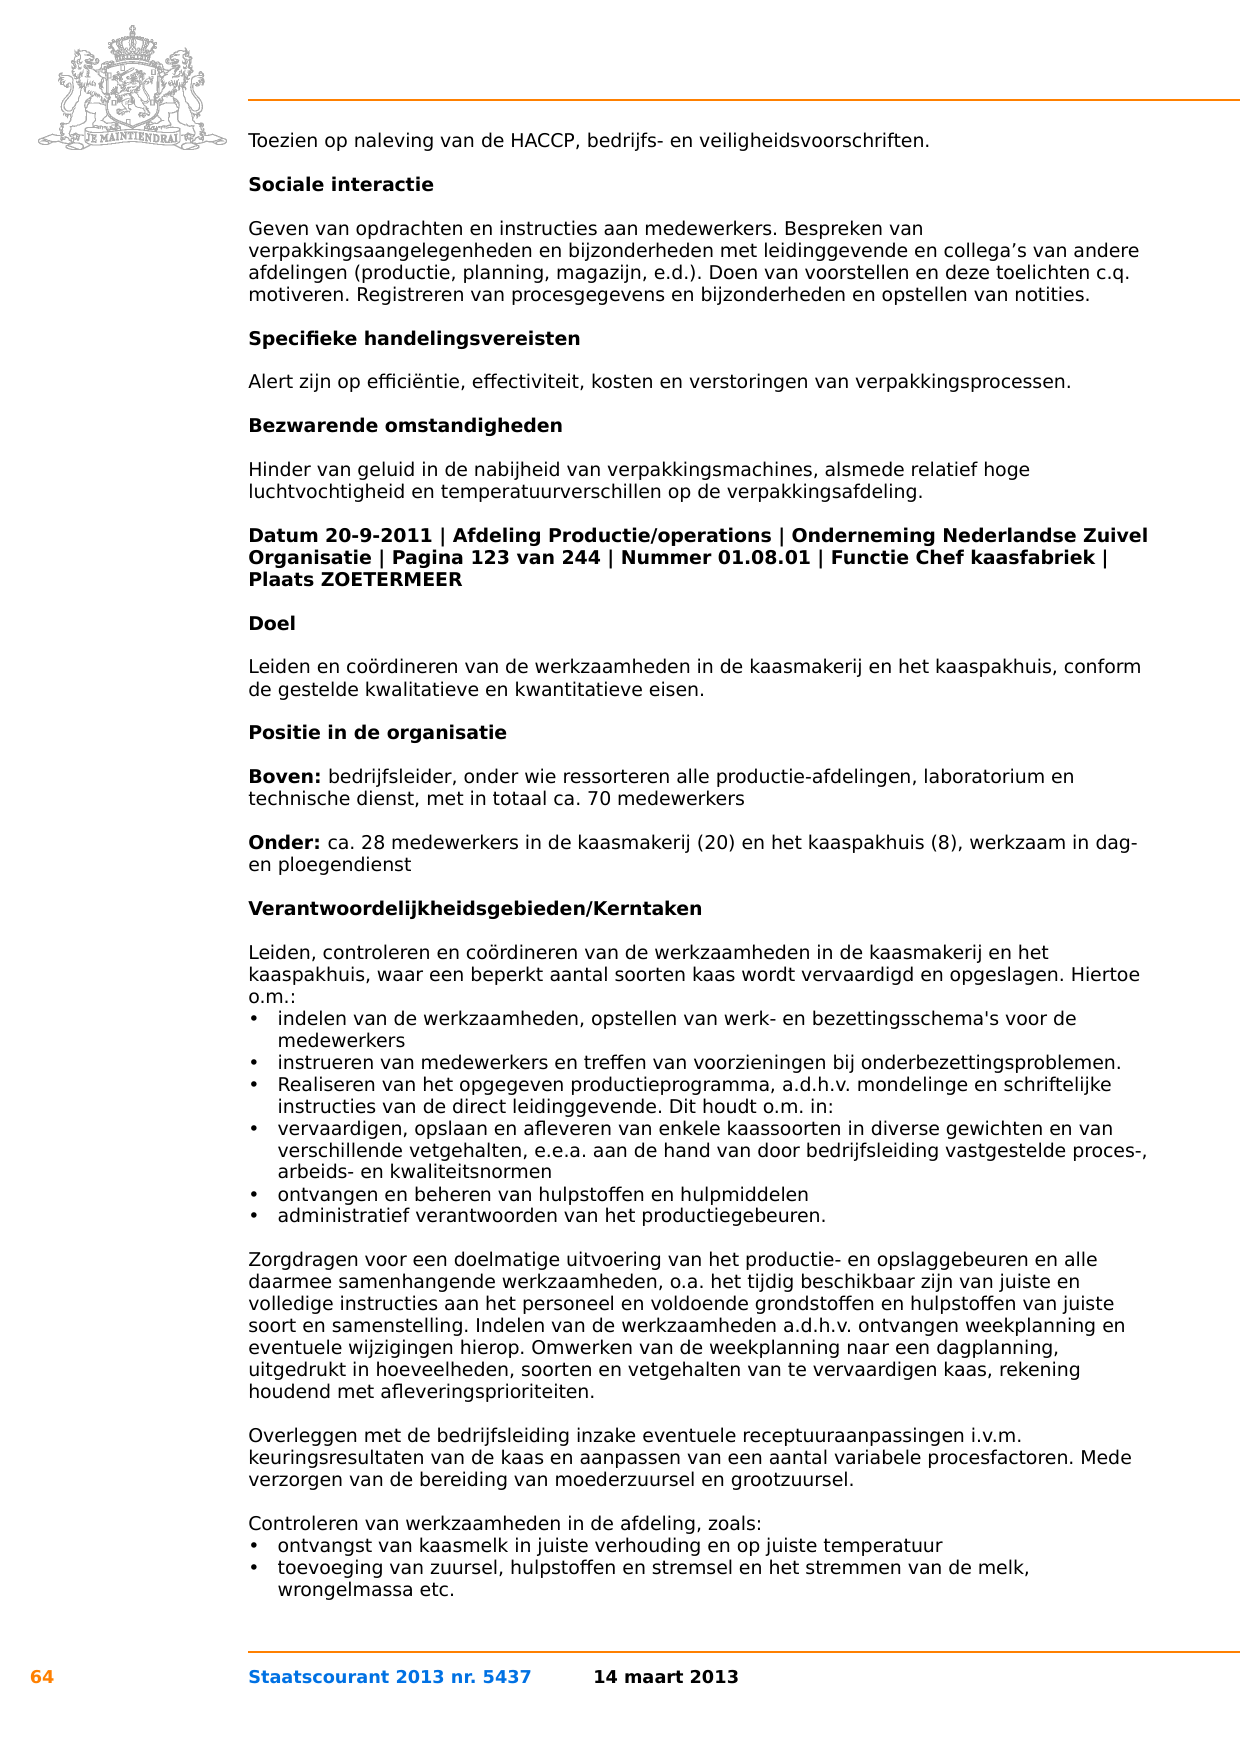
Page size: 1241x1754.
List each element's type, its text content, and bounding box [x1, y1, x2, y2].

subtitle Datum 20-9-2011 | Afdeling Productie/operations | Onderneming Nederlandse Zuivel Organisatie | Pagina 123 van 244 | Nummer 01.08.01 | Functie Chef kaasfabriek | Plaats ZOETERMEER [248, 525, 1163, 591]
text • toevoeging van zuursel, hulpstoffen en stremsel en het stremmen van de melk, wrongelmassa etc. [248, 1557, 1163, 1601]
text • instrueren van medewerkers en treffen van voorzieningen bij onderbezettingsproblemen. [248, 1052, 1163, 1073]
text Hinder van geluid in de nabijheid van verpakkingsmachines, alsmede relatief hoge luchtvochtigheid en temperatuurverschillen op de verpakkingsafdeling. [248, 459, 1163, 503]
subtitle Sociale interactie [248, 174, 1163, 196]
picture [38, 25, 227, 150]
text Leiden en coördineren van de werkzaamheden in de kaasmakerij en het kaaspakhuis, conform de gestelde kwalitatieve en kwantitatieve eisen. [248, 656, 1163, 700]
text Controleren van werkzaamheden in de afdeling, zoals: [248, 1513, 1163, 1535]
text Alert zijn op efficiëntie, effectiviteit, kosten en verstoringen van verpakkingsprocessen. [248, 371, 1163, 393]
subtitle Doel [248, 613, 1163, 634]
subtitle Specifieke handelingsvereisten [248, 327, 1163, 349]
text • indelen van de werkzaamheden, opstellen van werk- en bezettingsschema's voor de medewerkers [248, 1008, 1163, 1052]
subtitle Positie in de organisatie [248, 722, 1163, 744]
text • ontvangst van kaasmelk in juiste verhouding en op juiste temperatuur [248, 1535, 1163, 1557]
text Overleggen met de bedrijfsleiding inzake eventuele receptuuraanpassingen i.v.m. keuringsresultaten van de kaas en aanpassen van een aantal variabele procesfactoren. Mede verzorgen van de bereiding van moederzuursel en grootzuursel. [248, 1425, 1163, 1491]
text • administratief verantwoorden van het productiegebeuren. [248, 1205, 1163, 1227]
text • Realiseren van het opgegeven productieprogramma, a.d.h.v. mondelinge en schriftelijke instructies van de direct leidinggevende. Dit houdt o.m. in: [248, 1073, 1163, 1117]
text Boven: bedrijfsleider, onder wie ressorteren alle productie-afdelingen, laboratorium en technische dienst, met in totaal ca. 70 medewerkers [248, 766, 1163, 810]
text Zorgdragen voor een doelmatige uitvoering van het productie- en opslaggebeuren en alle daarmee samenhangende werkzaamheden, o.a. het tijdig beschikbaar zijn van juiste en volledige instructies aan het personeel en voldoende grondstoffen en hulpstoffen van juiste soort en samenstelling. Indelen van de werkzaamheden a.d.h.v. ontvangen weekplanning en eventuele wijzigingen hierop. Omwerken van de weekplanning naar een dagplanning, uitgedrukt in hoeveelheden, soorten en vetgehalten van te vervaardigen kaas, rekening houdend met afleveringsprioriteiten. [248, 1249, 1163, 1403]
text Geven van opdrachten en instructies aan medewerkers. Bespreken van verpakkingsaangelegenheden en bijzonderheden met leidinggevende en collega’s van andere afdelingen (productie, planning, magazijn, e.d.). Doen van voorstellen en deze toelichten c.q. motiveren. Registreren van procesgegevens en bijzonderheden en opstellen van notities. [248, 218, 1163, 306]
text • vervaardigen, opslaan en afleveren van enkele kaassoorten in diverse gewichten en van verschillende vetgehalten, e.e.a. aan de hand van door bedrijfsleiding vastgestelde proces-, arbeids- en kwaliteitsnormen [248, 1117, 1163, 1183]
text Onder: ca. 28 medewerkers in de kaasmakerij (20) en het kaaspakhuis (8), werkzaam in dag- en ploegendienst [248, 832, 1163, 876]
subtitle Verantwoordelijkheidsgebieden/Kerntaken [248, 898, 1163, 920]
subtitle Bezwarende omstandigheden [248, 415, 1163, 437]
text Toezien op naleving van de HACCP, bedrijfs- en veiligheidsvoorschriften. [248, 130, 1163, 152]
text Leiden, controleren en coördineren van de werkzaamheden in de kaasmakerij en het kaaspakhuis, waar een beperkt aantal soorten kaas wordt vervaardigd en opgeslagen. Hiertoe o.m.: [248, 942, 1163, 1008]
text • ontvangen en beheren van hulpstoffen en hulpmiddelen [248, 1183, 1163, 1205]
